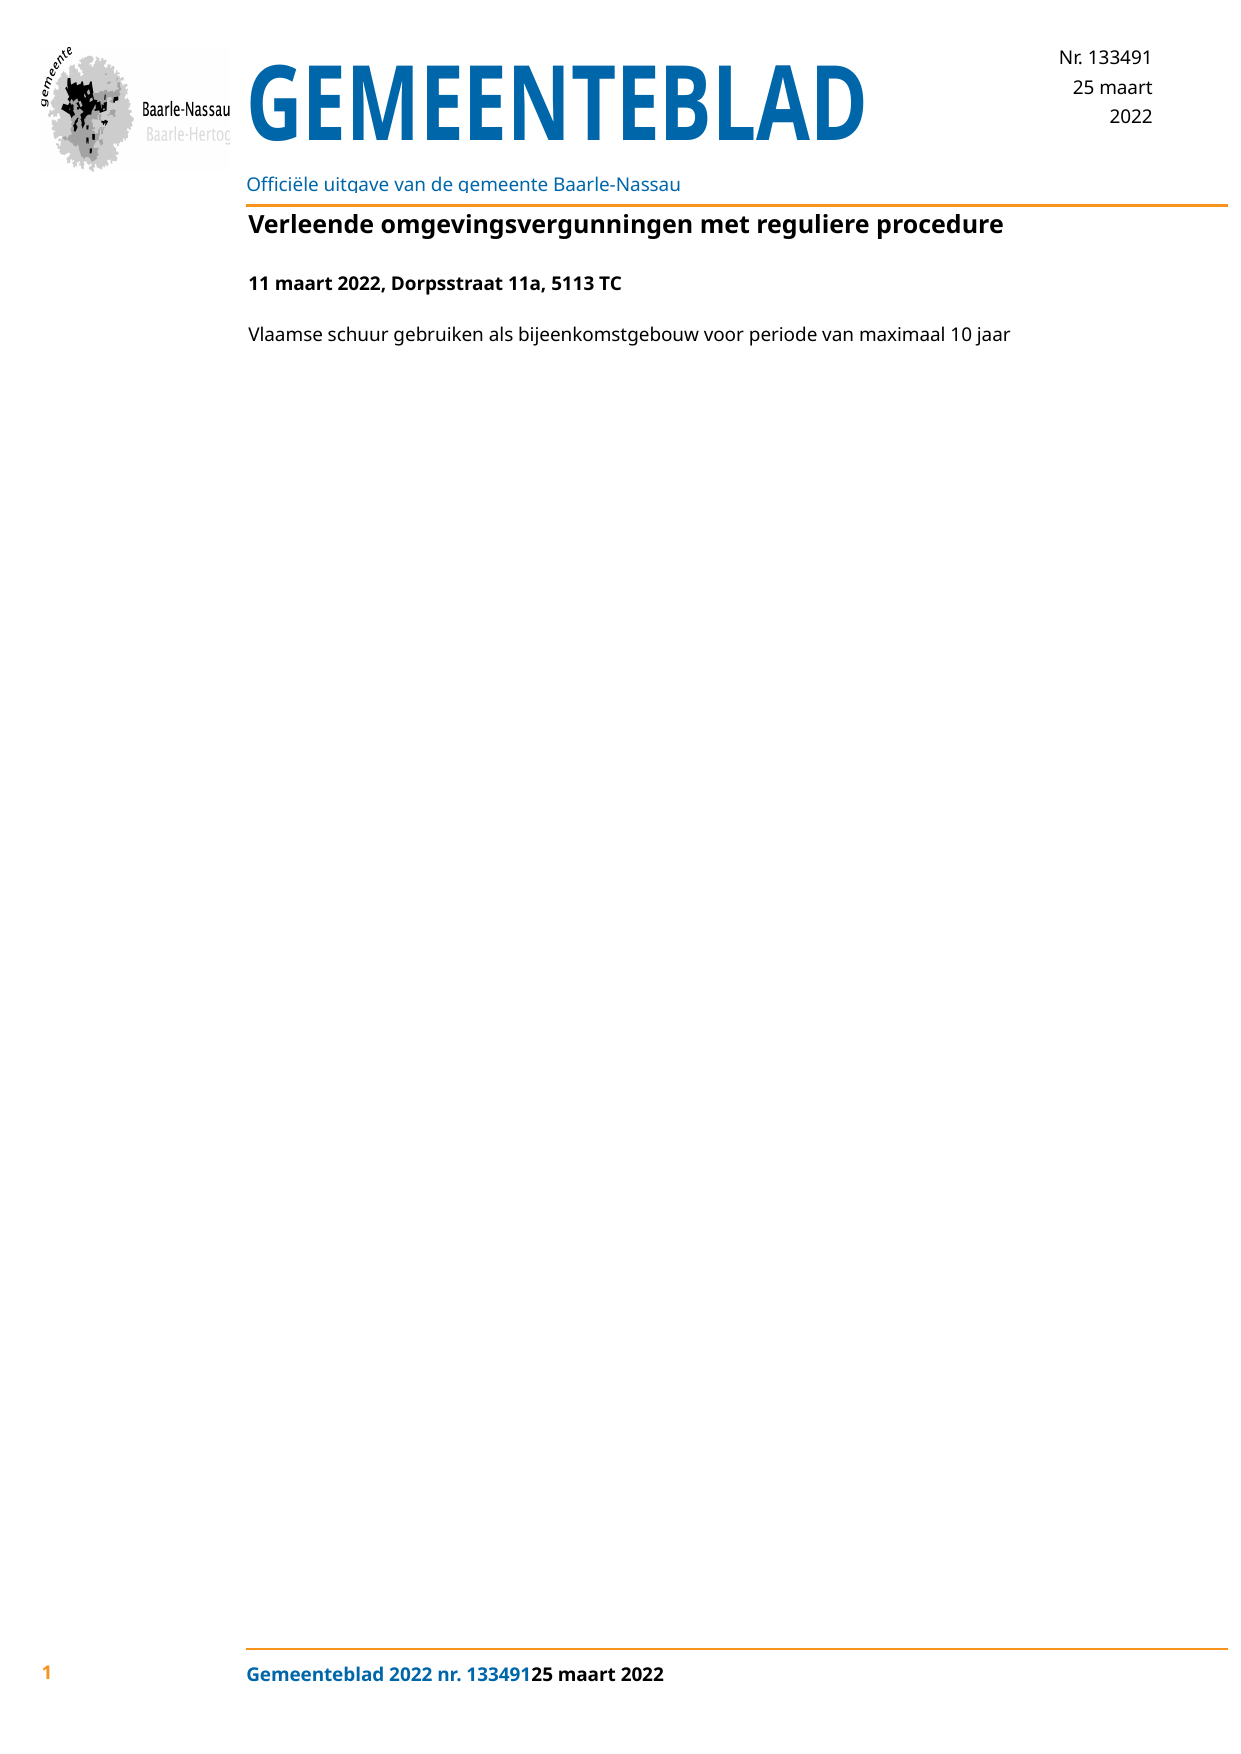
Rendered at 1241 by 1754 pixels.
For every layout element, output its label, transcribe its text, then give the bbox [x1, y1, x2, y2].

text Verleende omgevingsvergunningen met reguliere procedure [248, 207, 1152, 241]
text 11 maart 2022, Dorpsstraat 11a, 5113 TC [248, 270, 1152, 296]
picture [41, 47, 231, 172]
text Vlaamse schuur gebruiken als bijeenkomstgebouw voor periode van maximaal 10 jaar [248, 321, 1152, 346]
